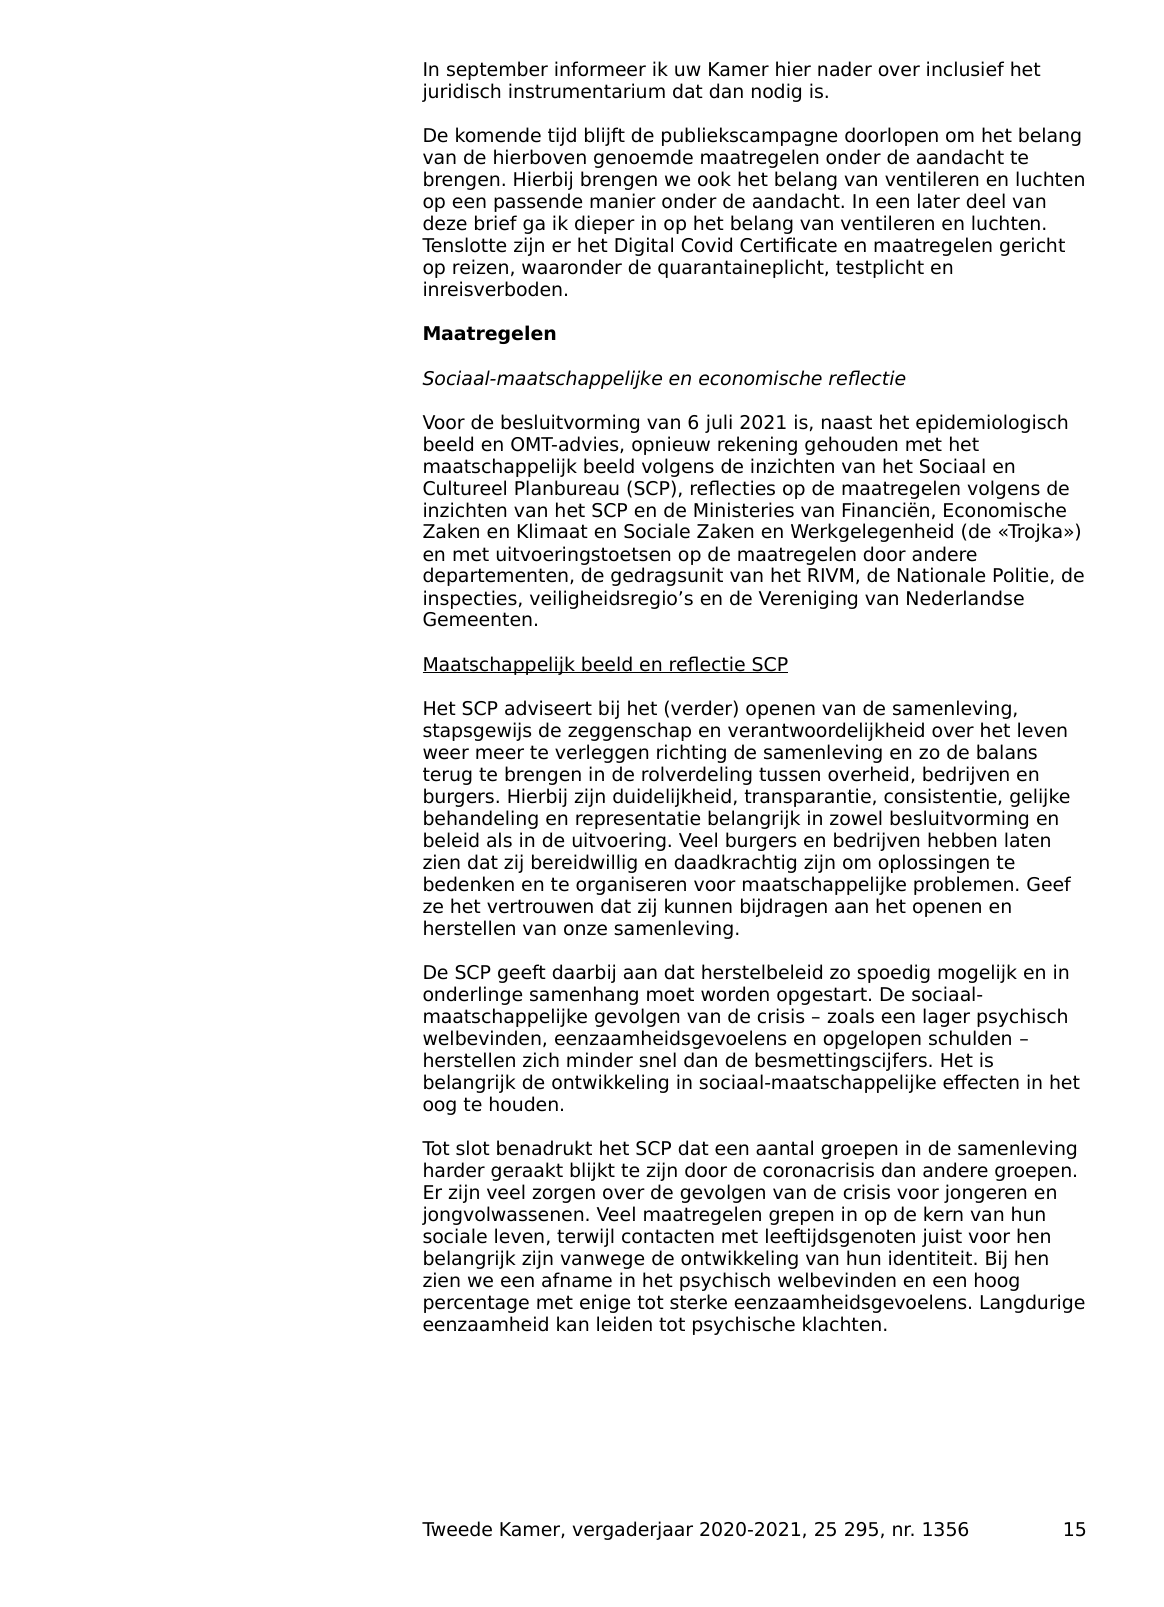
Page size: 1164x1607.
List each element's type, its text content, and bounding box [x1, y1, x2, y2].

text Tot slot benadrukt het SCP dat een aantal groepen in de samenleving harder geraakt blijkt te zijn door de coronacrisis dan andere groepen. Er zijn veel zorgen over de gevolgen van de crisis voor jongeren en jongvolwassenen. Veel maatregelen grepen in op de kern van hun sociale leven, terwijl contacten met leeftijdsgenoten juist voor hen belangrijk zijn vanwege de ontwikkeling van hun identiteit. Bij hen zien we een afname in het psychisch welbevinden en een hoog percentage met enige tot sterke eenzaamheidsgevoelens. Langdurige eenzaamheid kan leiden tot psychische klachten. [422, 1138, 1087, 1336]
subtitle Maatschappelijk beeld en reflectie SCP [422, 653, 1087, 676]
subtitle Maatregelen [422, 323, 1087, 345]
text De komende tijd blijft de publiekscampagne doorlopen om het belang van de hierboven genoemde maatregelen onder de aandacht te brengen. Hierbij brengen we ook het belang van ventileren en luchten op een passende manier onder de aandacht. In een later deel van deze brief ga ik dieper in op het belang van ventileren en luchten. Tenslotte zijn er het Digital Covid Certificate en maatregelen gericht op reizen, waaronder de quarantaineplicht, testplicht en inreisverboden. [422, 125, 1087, 301]
text In september informeer ik uw Kamer hier nader over inclusief het juridisch instrumentarium dat dan nodig is. [422, 59, 1087, 103]
text De SCP geeft daarbij aan dat herstelbeleid zo spoedig mogelijk en in onderlinge samenhang moet worden opgestart. De sociaal-maatschappelijke gevolgen van de crisis – zoals een lager psychisch welbevinden, eenzaamheidsgevoelens en opgelopen schulden – herstellen zich minder snel dan de besmettingscijfers. Het is belangrijk de ontwikkeling in sociaal-maatschappelijke effecten in het oog te houden. [422, 962, 1087, 1116]
text Voor de besluitvorming van 6 juli 2021 is, naast het epidemiologisch beeld en OMT-advies, opnieuw rekening gehouden met het maatschappelijk beeld volgens de inzichten van het Sociaal en Cultureel Planbureau (SCP), reflecties op de maatregelen volgens de inzichten van het SCP en de Ministeries van Financiën, Economische Zaken en Klimaat en Sociale Zaken en Werkgelegenheid (de «Trojka») en met uitvoeringstoetsen op de maatregelen door andere departementen, de gedragsunit van het RIVM, de Nationale Politie, de inspecties, veiligheidsregio’s en de Vereniging van Nederlandse Gemeenten. [422, 412, 1087, 631]
text Het SCP adviseert bij het (verder) openen van de samenleving, stapsgewijs de zeggenschap en verantwoordelijkheid over het leven weer meer te verleggen richting de samenleving en zo de balans terug te brengen in de rolverdeling tussen overheid, bedrijven en burgers. Hierbij zijn duidelijkheid, transparantie, consistentie, gelijke behandeling en representatie belangrijk in zowel besluitvorming en beleid als in de uitvoering. Veel burgers en bedrijven hebben laten zien dat zij bereidwillig en daadkrachtig zijn om oplossingen te bedenken en te organiseren voor maatschappelijke problemen. Geef ze het vertrouwen dat zij kunnen bijdragen aan het openen en herstellen van onze samenleving. [422, 698, 1087, 939]
subtitle Sociaal-maatschappelijke en economische reflectie [422, 367, 1087, 389]
